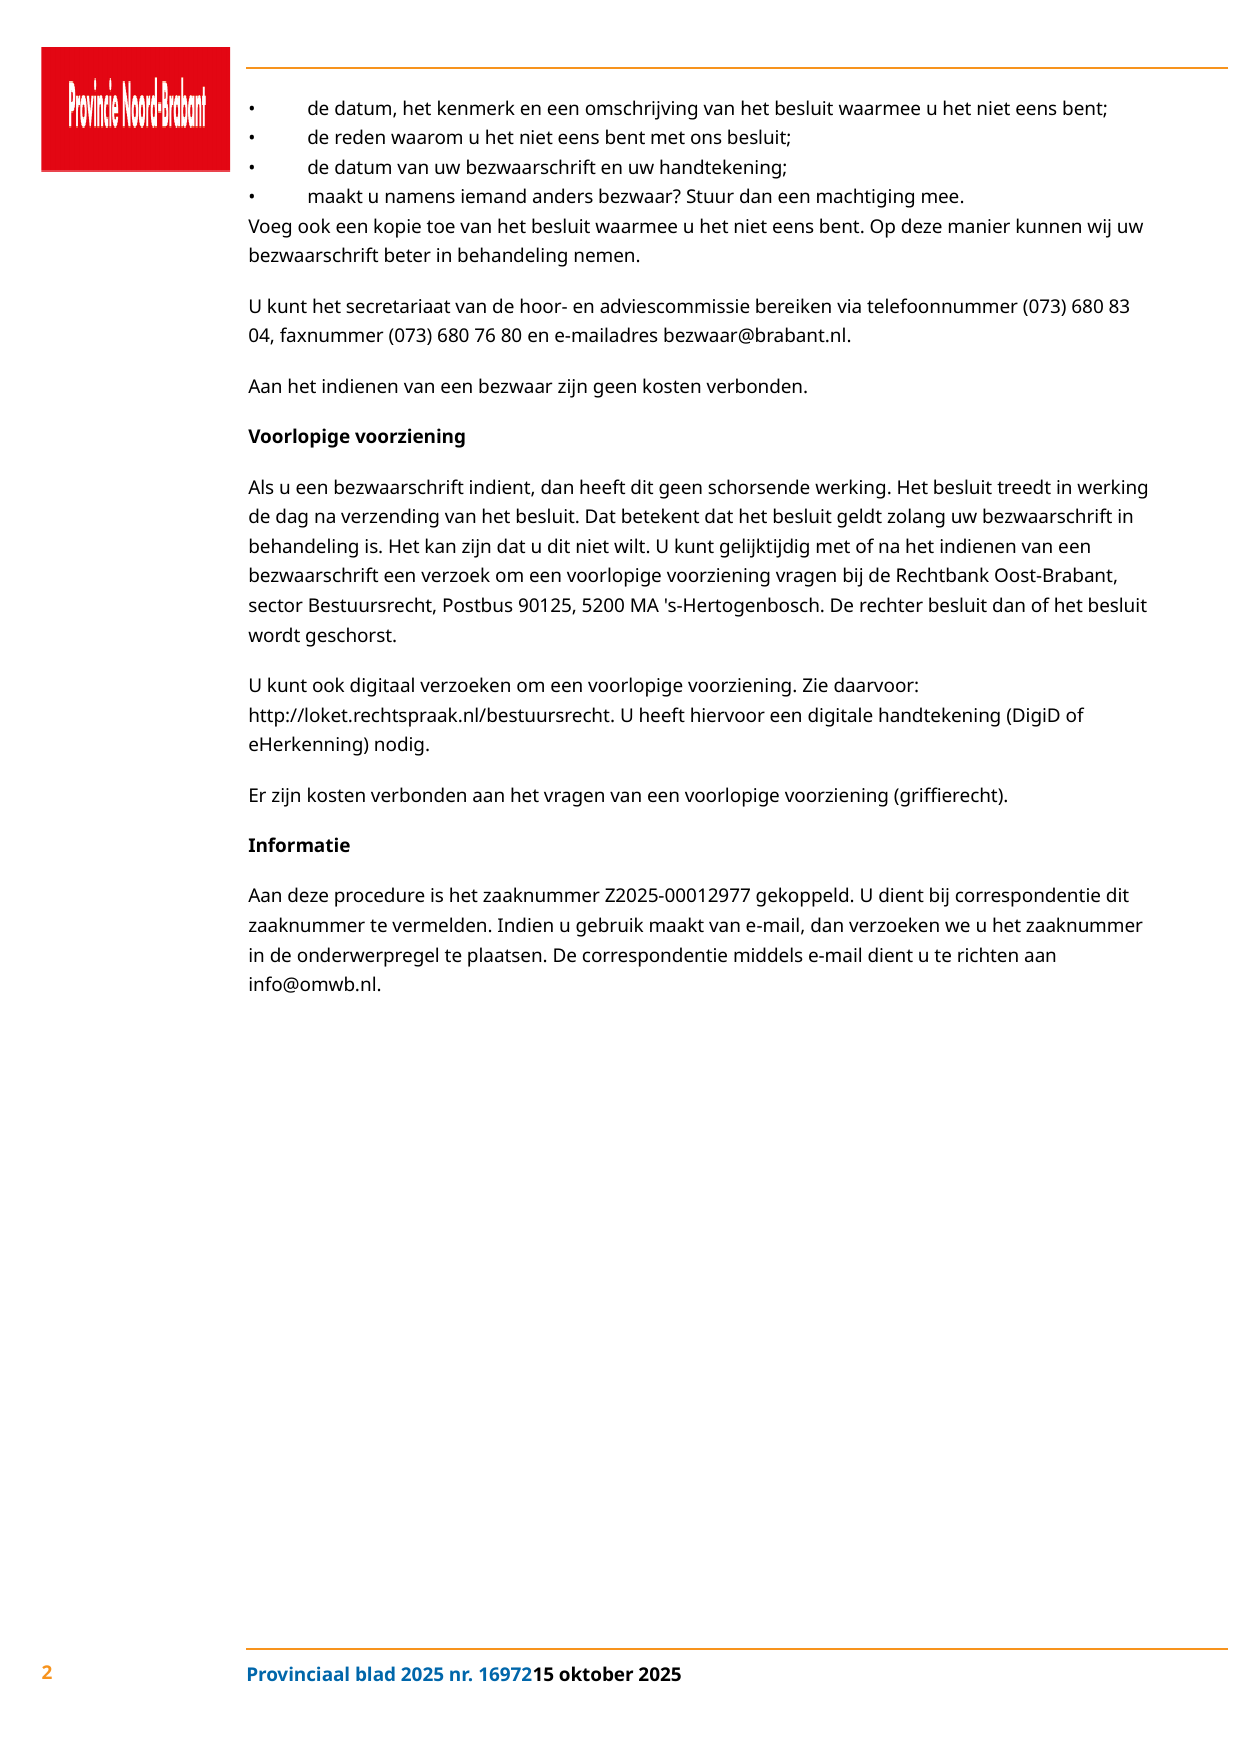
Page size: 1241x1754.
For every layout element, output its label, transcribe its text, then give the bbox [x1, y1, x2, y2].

picture [41, 47, 231, 172]
text Voeg ook een kopie toe van het besluit waarmee u het niet eens bent. Op deze manier kunnen wij uw bezwaarschrift beter in behandeling nemen. [248, 213, 1152, 268]
text Aan het indienen van een bezwaar zijn geen kosten verbonden. [248, 373, 1152, 399]
text Aan deze procedure is het zaaknummer Z2025-00012977 gekoppeld. U dient bij correspondentie dit zaaknummer te vermelden. Indien u gebruik maakt van e-mail, dan verzoeken we u het zaaknummer in de onderwerpregel te plaatsen. De correspondentie middels e-mail dient u te richten aan info@omwb.nl. [248, 883, 1152, 997]
text Als u een bezwaarschrift indient, dan heeft dit geen schorsende werking. Het besluit treedt in werking de dag na verzending van het besluit. Dat betekent dat het besluit geldt zolang uw bezwaarschrift in behandeling is. Het kan zijn dat u dit niet wilt. U kunt gelijktijdig met of na het indienen van een bezwaarschrift een verzoek om een voorlopige voorziening vragen bij de Rechtbank Oost-Brabant, sector Bestuursrecht, Postbus 90125, 5200 MA 's‑Hertogenbosch. De rechter besluit dan of het besluit wordt geschorst. [248, 474, 1152, 648]
text Informatie [248, 832, 1152, 858]
text U kunt ook digitaal verzoeken om een voorlopige voorziening. Zie daarvoor: http://loket.rechtspraak.nl/bestuursrecht. U heeft hiervoor een digitale handtekening (DigiD of eHerkenning) nodig. [248, 672, 1152, 757]
text Voorlopige voorziening [248, 423, 1152, 449]
text Er zijn kosten verbonden aan het vragen van een voorlopige voorziening (griffierecht). [248, 782, 1152, 808]
list de datum van uw bezwaarschrift en uw handtekening; [248, 154, 1152, 180]
text U kunt het secretariaat van de hoor- en adviescommissie bereiken via telefoonnummer (073) 680 83 04, faxnummer (073) 680 76 80 en e-mailadres bezwaar@brabant.nl. [248, 293, 1152, 348]
list maakt u namens iemand anders bezwaar? Stuur dan een machtiging mee. [248, 183, 1152, 209]
list de reden waarom u het niet eens bent met ons besluit; [248, 124, 1152, 150]
list de datum, het kenmerk en een omschrijving van het besluit waarmee u het niet eens bent; [248, 95, 1152, 121]
